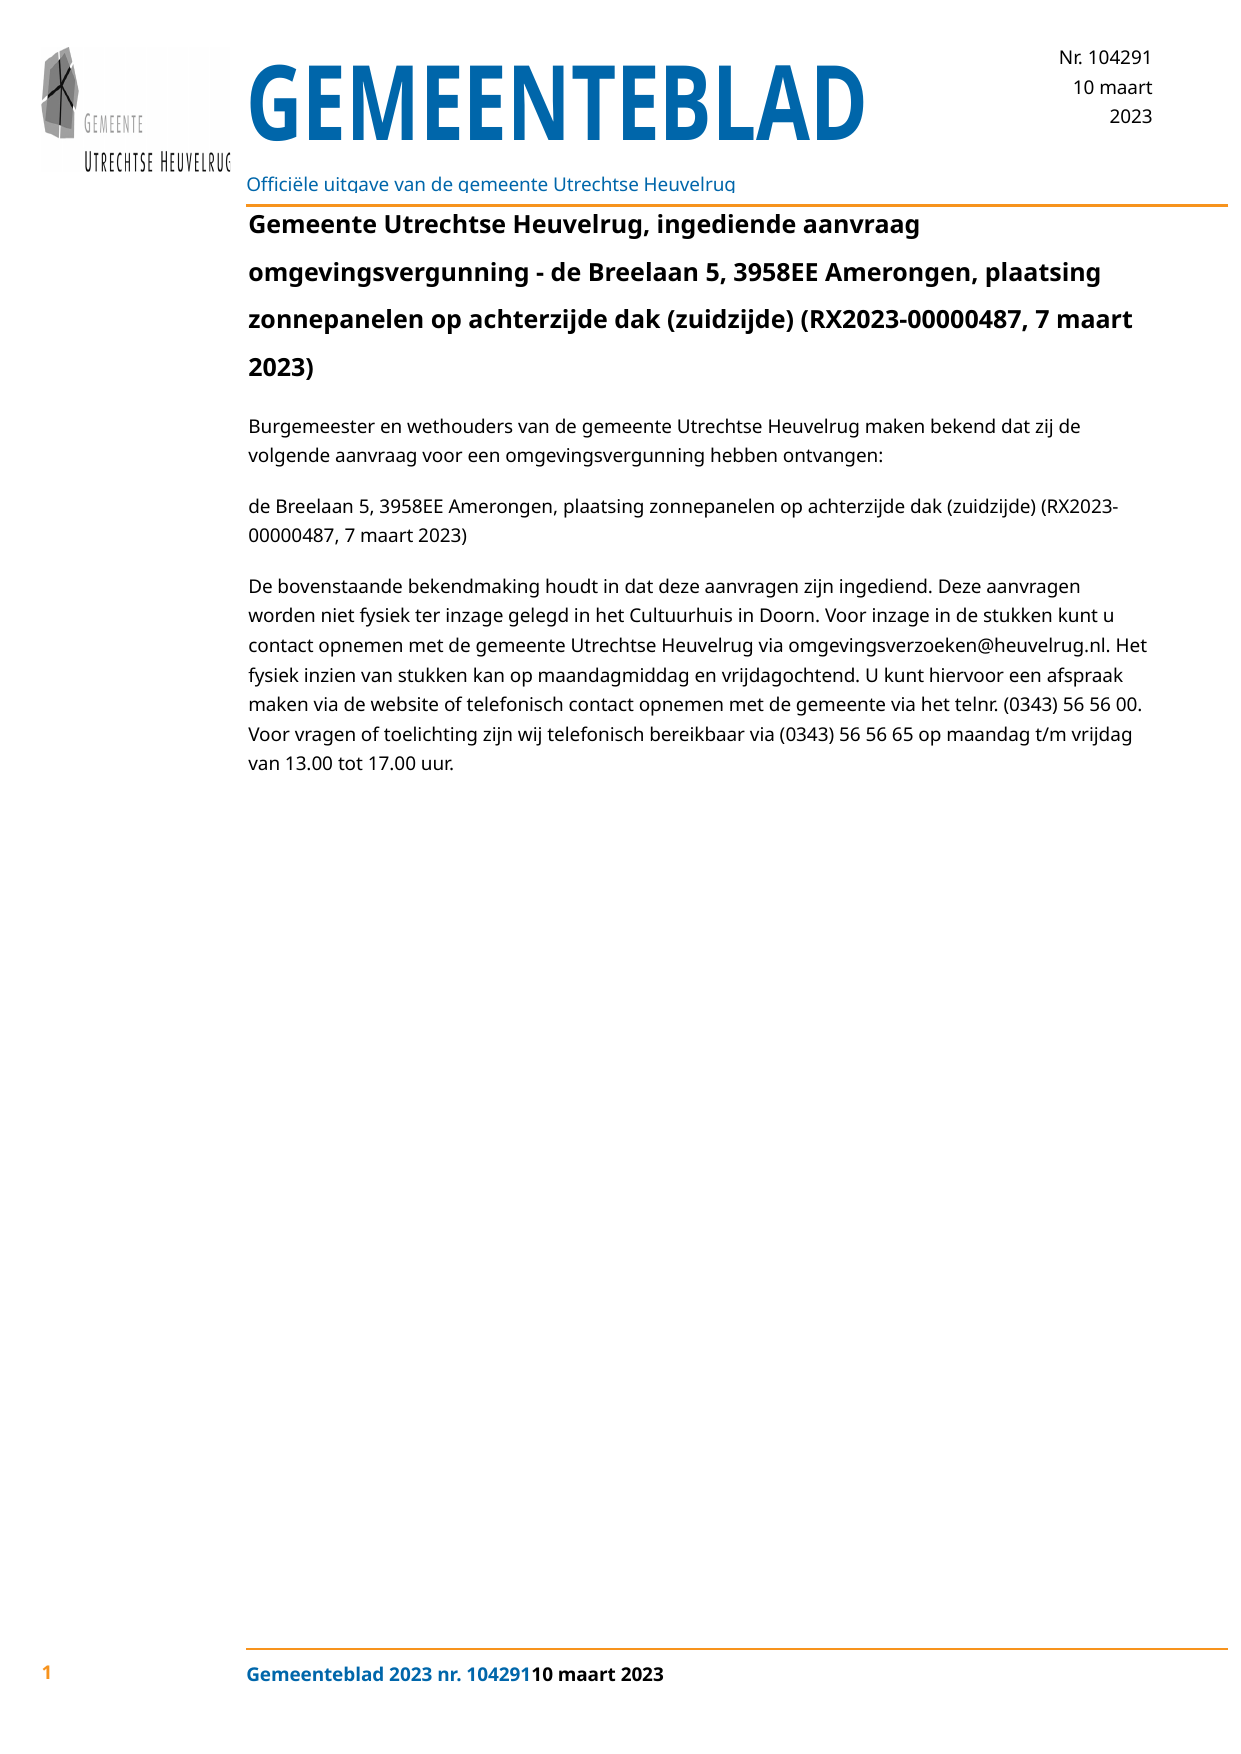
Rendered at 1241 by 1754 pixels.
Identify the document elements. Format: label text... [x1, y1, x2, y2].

text de Breelaan 5, 3958EE Amerongen, plaatsing zonnepanelen op achterzijde dak (zuidzijde) (RX2023-00000487, 7 maart 2023) [248, 493, 1152, 548]
text De bovenstaande bekendmaking houdt in dat deze aanvragen zijn ingediend. Deze aanvragen worden niet fysiek ter inzage gelegd in het Cultuurhuis in Doorn. Voor inzage in de stukken kunt u contact opnemen met de gemeente Utrechtse Heuvelrug via omgevingsverzoeken@heuvelrug.nl. Het fysiek inzien van stukken kan op maandagmiddag en vrijdagochtend. U kunt hiervoor een afspraak maken via de website of telefonisch contact opnemen met de gemeente via het telnr. (0343) 56 56 00. Voor vragen of toelichting zijn wij telefonisch bereikbaar via (0343) 56 56 65 op maandag t/m vrijdag van 13.00 tot 17.00 uur. [248, 573, 1152, 776]
picture [41, 47, 231, 172]
text Burgemeester en wethouders van de gemeente Utrechtse Heuvelrug maken bekend dat zij de volgende aanvraag voor een omgevingsvergunning hebben ontvangen: [248, 413, 1152, 468]
text Gemeente Utrechtse Heuvelrug, ingediende aanvraag omgevingsvergunning - de Breelaan 5, 3958EE Amerongen, plaatsing zonnepanelen op achterzijde dak (zuidzijde) (RX2023-00000487, 7 maart 2023) [248, 207, 1152, 384]
